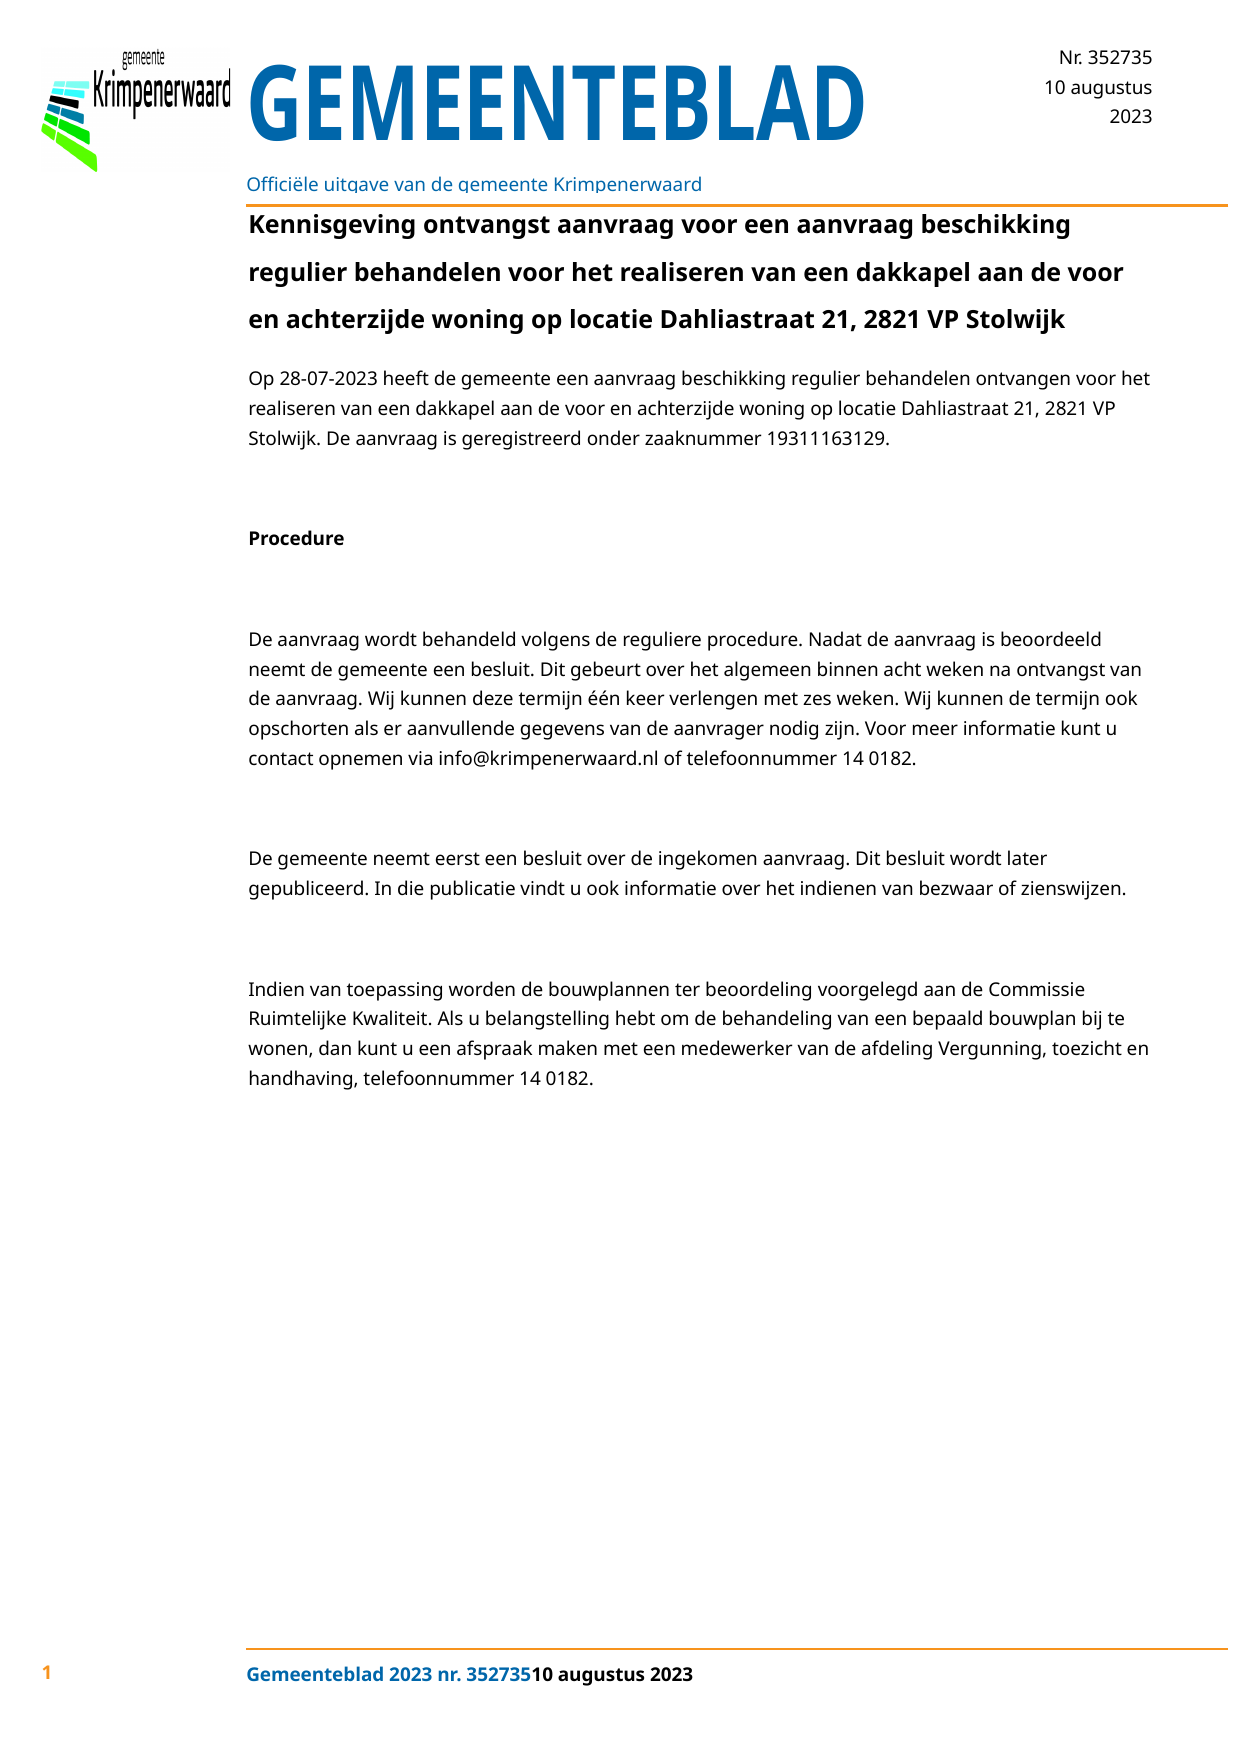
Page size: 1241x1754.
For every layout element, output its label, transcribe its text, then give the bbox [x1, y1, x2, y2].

text Procedure [248, 526, 1152, 551]
text De aanvraag wordt behandeld volgens de reguliere procedure. Nadat de aanvraag is beoordeeld neemt de gemeente een besluit. Dit gebeurt over het algemeen binnen acht weken na ontvangst van de aanvraag. Wij kunnen deze termijn één keer verlengen met zes weken. Wij kunnen de termijn ook opschorten als er aanvullende gegevens van de aanvrager nodig zijn. Voor meer informatie kunt u contact opnemen via info@krimpenerwaard.nl of telefoonnummer 14 0182. [248, 626, 1152, 770]
text Kennisgeving ontvangst aanvraag voor een aanvraag beschikking regulier behandelen voor het realiseren van een dakkapel aan de voor en achterzijde woning op locatie Dahliastraat 21, 2821 VP Stolwijk [248, 207, 1152, 336]
text Indien van toepassing worden de bouwplannen ter beoordeling voorgelegd aan de Commissie Ruimtelijke Kwaliteit. Als u belangstelling hebt om de behandeling van een bepaald bouwplan bij te wonen, dan kunt u een afspraak maken met een medewerker van de afdeling Vergunning, toezicht en handhaving, telefoonnummer 14 0182. [248, 976, 1152, 1090]
text Op 28-07-2023 heeft de gemeente een aanvraag beschikking regulier behandelen ontvangen voor het realiseren van een dakkapel aan de voor en achterzijde woning op locatie Dahliastraat 21, 2821 VP Stolwijk. De aanvraag is geregistreerd onder zaaknummer 19311163129. [248, 366, 1152, 450]
picture [41, 47, 231, 172]
text De gemeente neemt eerst een besluit over de ingekomen aanvraag. Dit besluit wordt later gepubliceerd. In die publicatie vindt u ook informatie over het indienen van bezwaar of zienswijzen. [248, 846, 1152, 901]
